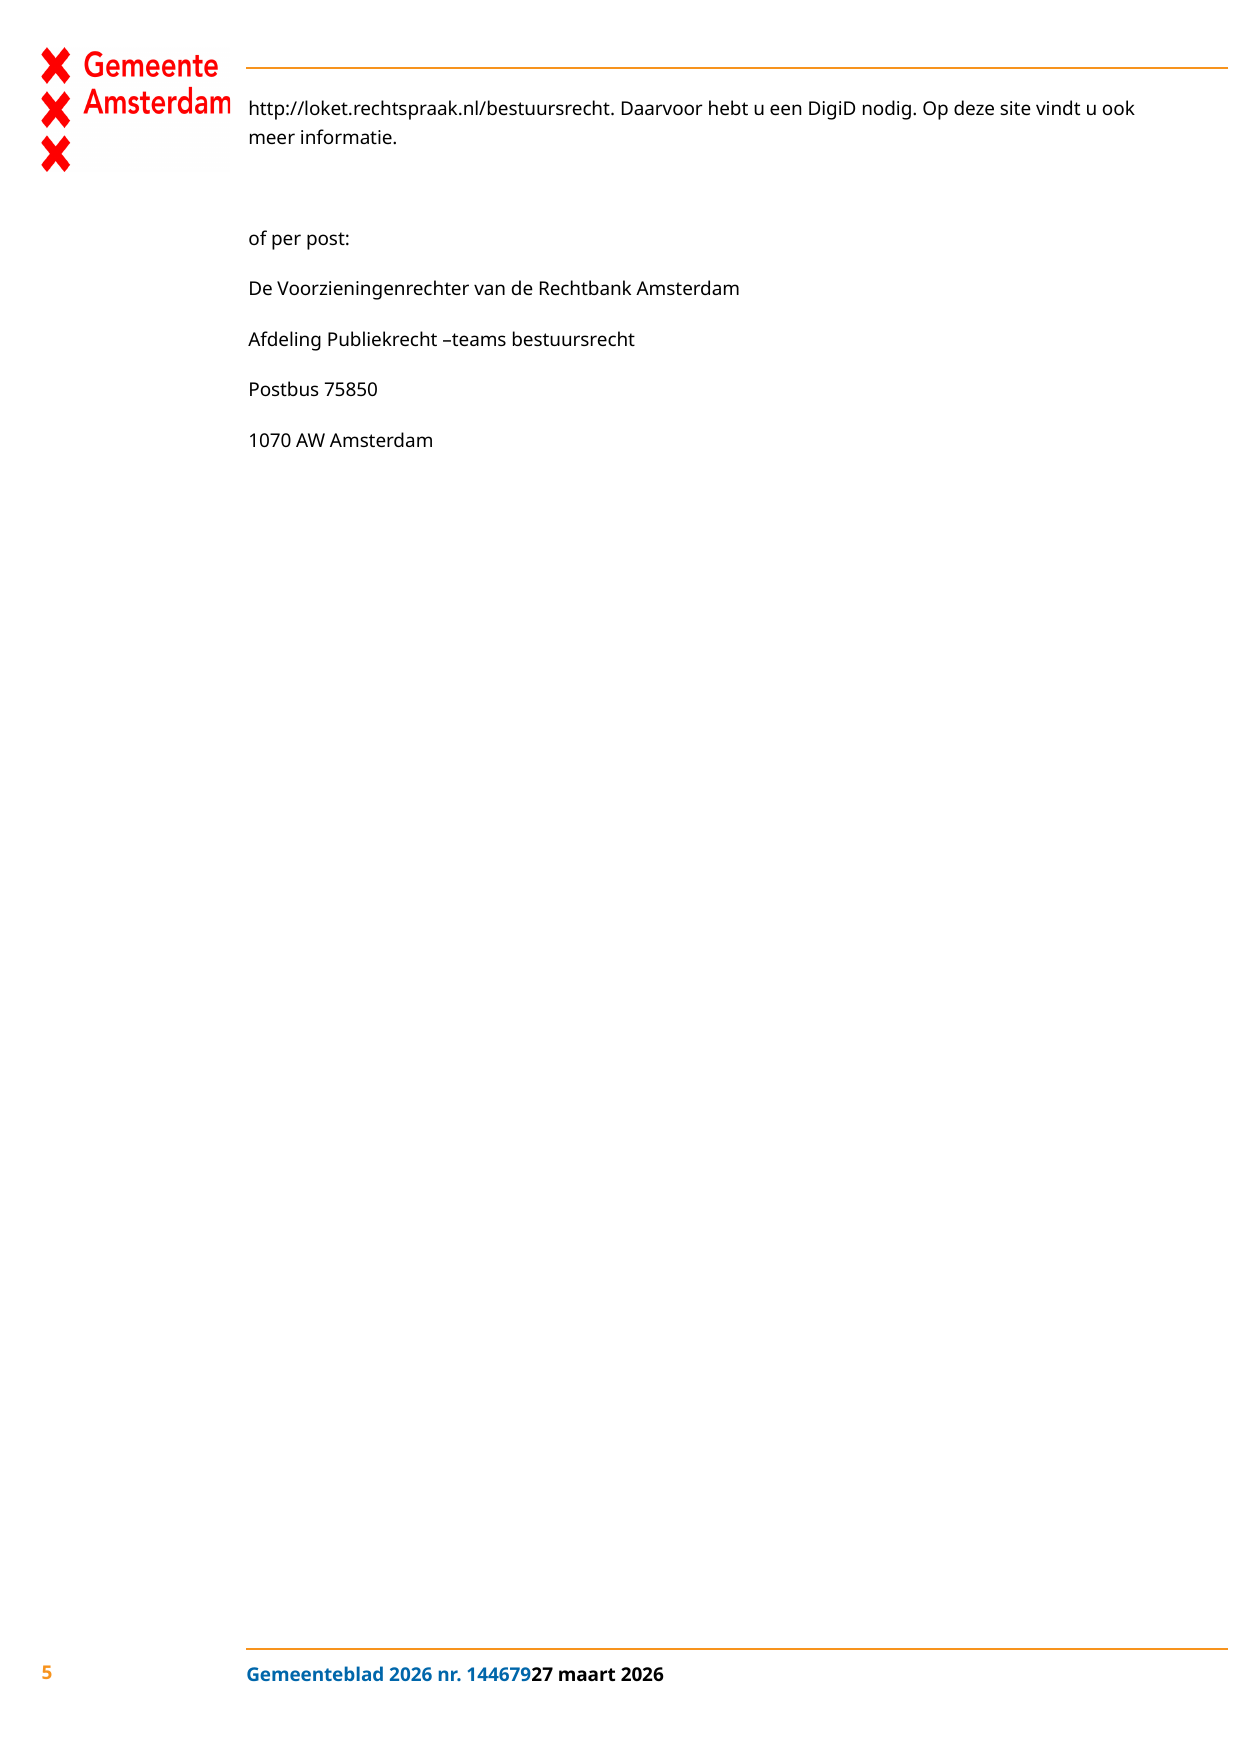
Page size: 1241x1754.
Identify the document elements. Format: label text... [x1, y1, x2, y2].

picture [41, 47, 231, 172]
text http://loket.rechtspraak.nl/bestuursrecht. Daarvoor hebt u een DigiD nodig. Op deze site vindt u ook meer informatie. [248, 95, 1152, 150]
text De Voorzieningenrechter van de Rechtbank Amsterdam [248, 276, 1152, 301]
text of per post: [248, 225, 1152, 251]
text Afdeling Publiekrecht –teams bestuursrecht [248, 326, 1152, 352]
text 1070 AW Amsterdam [248, 427, 1152, 453]
text Postbus 75850 [248, 376, 1152, 402]
